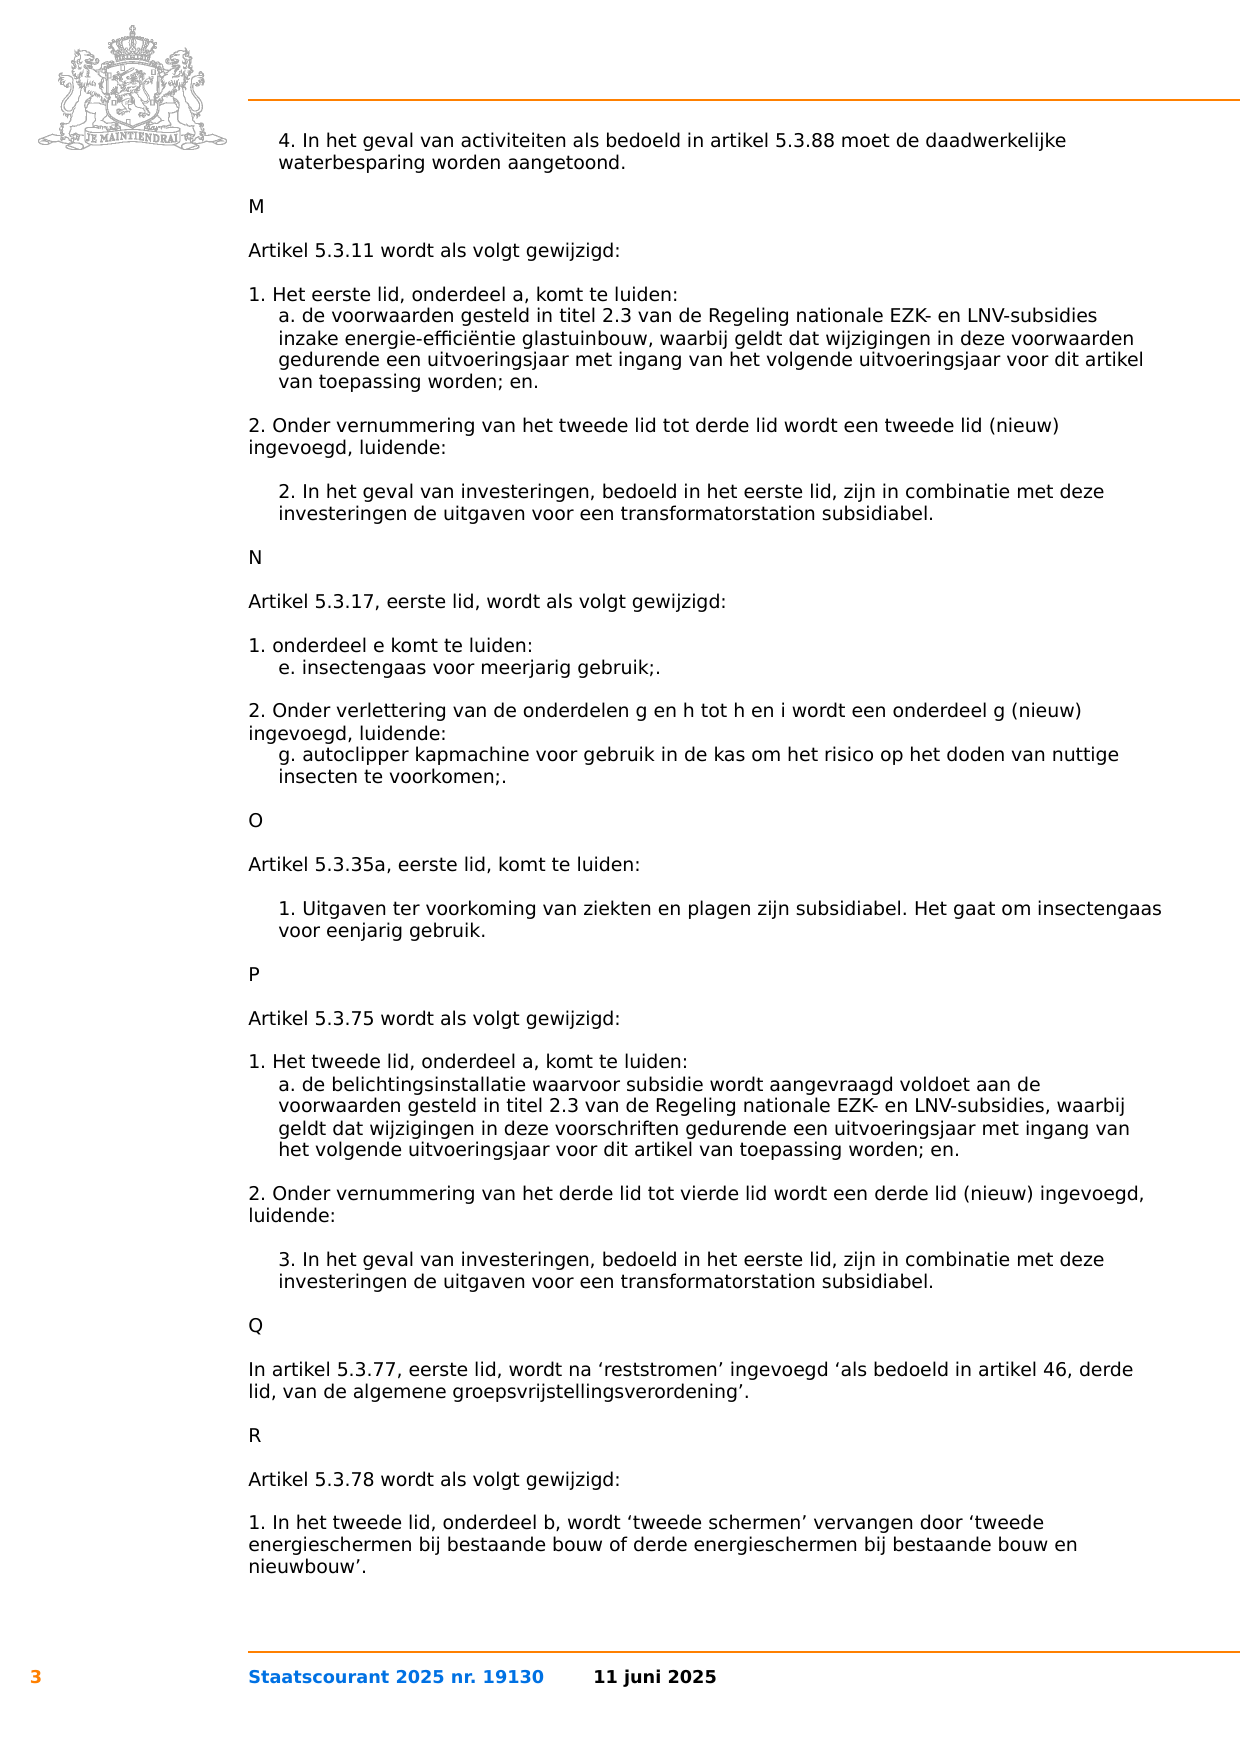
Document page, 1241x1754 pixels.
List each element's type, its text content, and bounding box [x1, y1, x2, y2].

text N [248, 547, 1163, 569]
text 4. In het geval van activiteiten als bedoeld in artikel 5.3.88 moet de daadwerkelijke waterbesparing worden aangetoond. [278, 130, 1163, 174]
text Artikel 5.3.11 wordt als volgt gewijzigd: [248, 239, 1163, 262]
picture [38, 25, 227, 150]
text 1. In het tweede lid, onderdeel b, wordt ‘tweede schermen’ vervangen door ‘tweede energieschermen bij bestaande bouw of derde energieschermen bij bestaande bouw en nieuwbouw’. [248, 1512, 1163, 1578]
text a. de voorwaarden gesteld in titel 2.3 van de Regeling nationale EZK- en LNV-subsidies inzake energie-efficiëntie glastuinbouw, waarbij geldt dat wijzigingen in deze voorwaarden gedurende een uitvoeringsjaar met ingang van het volgende uitvoeringsjaar voor dit artikel van toepassing worden; en. [278, 305, 1163, 393]
text 1. Uitgaven ter voorkoming van ziekten en plagen zijn subsidiabel. Het gaat om insectengaas voor eenjarig gebruik. [278, 898, 1163, 942]
text Artikel 5.3.75 wordt als volgt gewijzigd: [248, 1008, 1163, 1029]
text R [248, 1424, 1163, 1447]
text O [248, 810, 1163, 832]
text 1. Het eerste lid, onderdeel a, komt te luiden: [248, 283, 1163, 305]
text Q [248, 1315, 1163, 1337]
text 1. onderdeel e komt te luiden: [248, 634, 1163, 657]
text 2. Onder vernummering van het tweede lid tot derde lid wordt een tweede lid (nieuw) ingevoegd, luidende: [248, 415, 1163, 459]
text e. insectengaas voor meerjarig gebruik;. [278, 657, 1163, 678]
text 2. Onder vernummering van het derde lid tot vierde lid wordt een derde lid (nieuw) ingevoegd, luidende: [248, 1183, 1163, 1227]
text In artikel 5.3.77, eerste lid, wordt na ‘reststromen’ ingevoegd ‘als bedoeld in artikel 46, derde lid, van de algemene groepsvrijstellingsverordening’. [248, 1359, 1163, 1403]
text Artikel 5.3.78 wordt als volgt gewijzigd: [248, 1468, 1163, 1490]
text Artikel 5.3.35a, eerste lid, komt te luiden: [248, 854, 1163, 876]
text P [248, 964, 1163, 986]
text a. de belichtingsinstallatie waarvoor subsidie wordt aangevraagd voldoet aan de voorwaarden gesteld in titel 2.3 van de Regeling nationale EZK- en LNV-subsidies, waarbij geldt dat wijzigingen in deze voorschriften gedurende een uitvoeringsjaar met ingang van het volgende uitvoeringsjaar voor dit artikel van toepassing worden; en. [278, 1073, 1163, 1161]
text g. autoclipper kapmachine voor gebruik in de kas om het risico op het doden van nuttige insecten te voorkomen;. [278, 744, 1163, 788]
text 2. In het geval van investeringen, bedoeld in het eerste lid, zijn in combinatie met deze investeringen de uitgaven voor een transformatorstation subsidiabel. [278, 481, 1163, 525]
text 1. Het tweede lid, onderdeel a, komt te luiden: [248, 1051, 1163, 1073]
text Artikel 5.3.17, eerste lid, wordt als volgt gewijzigd: [248, 591, 1163, 613]
text 2. Onder verlettering van de onderdelen g en h tot h en i wordt een onderdeel g (nieuw) ingevoegd, luidende: [248, 700, 1163, 744]
text M [248, 196, 1163, 218]
text 3. In het geval van investeringen, bedoeld in het eerste lid, zijn in combinatie met deze investeringen de uitgaven voor een transformatorstation subsidiabel. [278, 1249, 1163, 1293]
